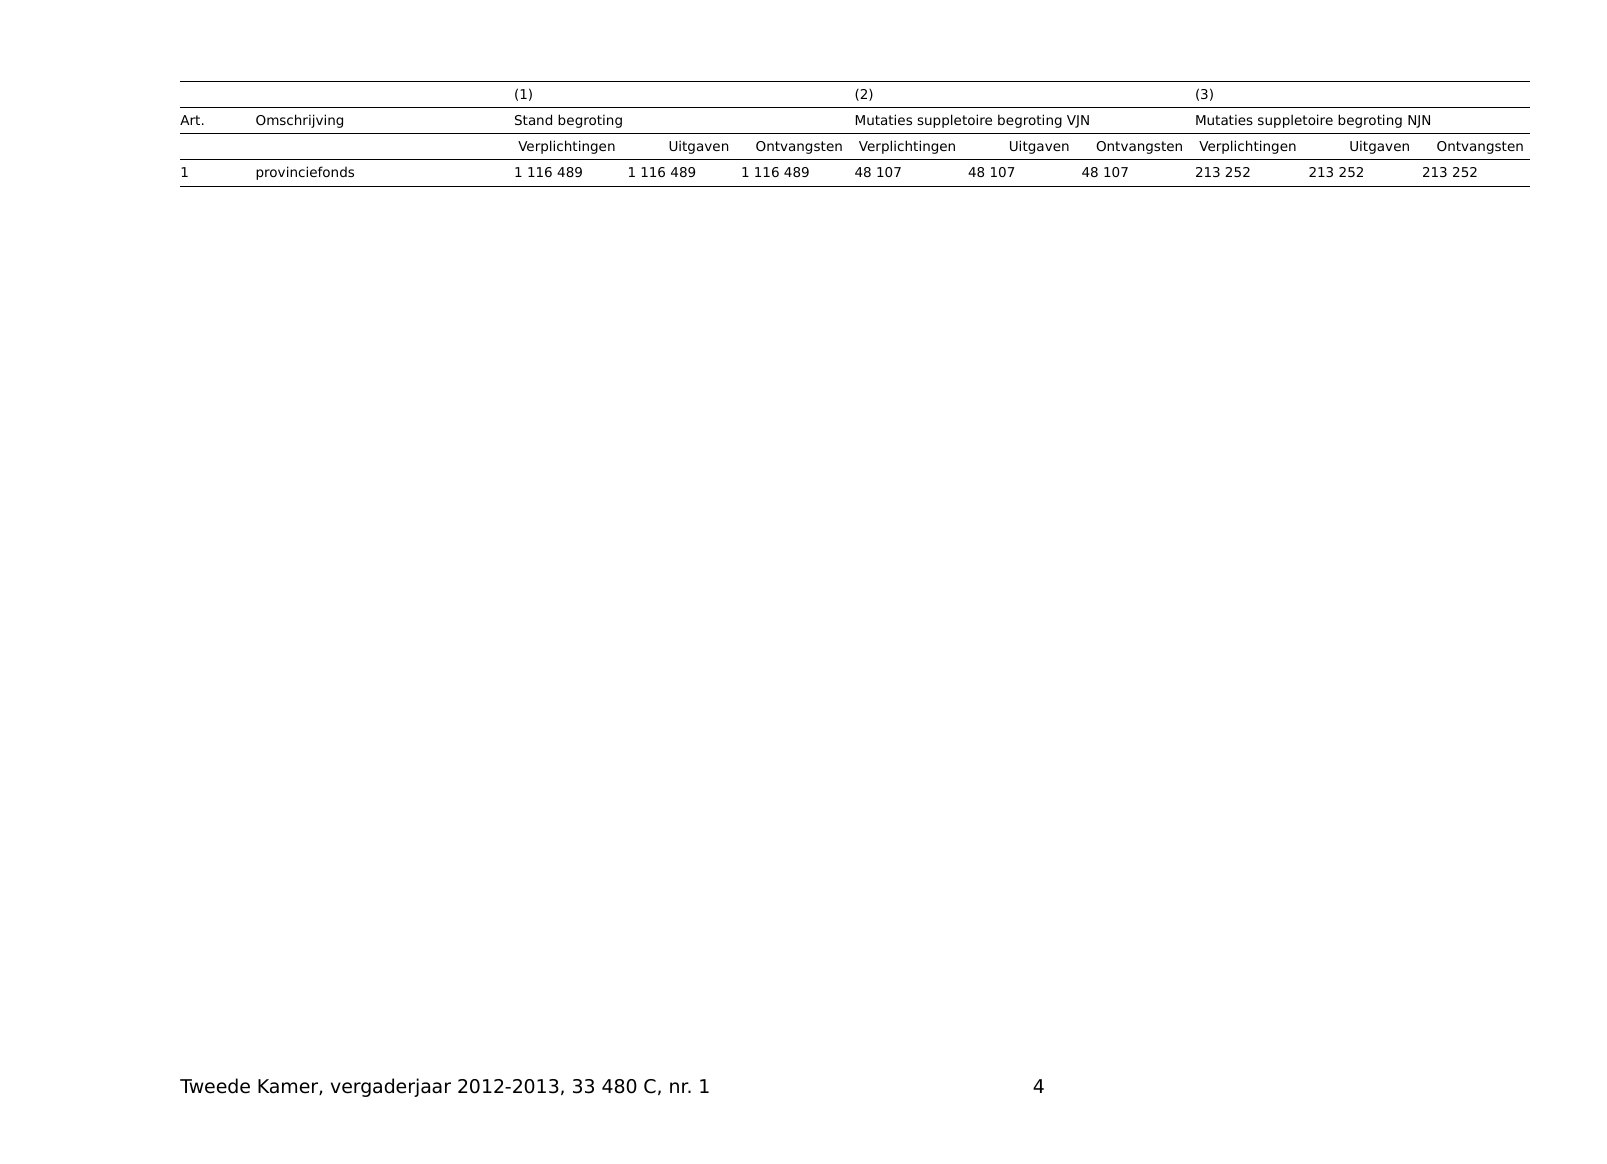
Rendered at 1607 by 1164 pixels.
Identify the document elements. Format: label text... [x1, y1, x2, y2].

table_cell 48 107 [1075, 160, 1189, 186]
table_header (1) [508, 82, 848, 107]
table_cell 48 107 [962, 160, 1075, 186]
table_cell 1 116 489 [735, 160, 848, 186]
table_cell Uitgaven [1303, 134, 1416, 159]
table_cell Verplichtingen [849, 134, 962, 159]
table_cell 48 107 [849, 160, 962, 186]
table_cell 213 252 [1189, 160, 1302, 186]
table_header (2) [849, 82, 1189, 107]
table_cell 1 [180, 160, 249, 186]
table_cell Ontvangsten [1075, 134, 1189, 159]
table_cell Ontvangsten [1416, 134, 1529, 159]
table_cell Mutaties suppletoire begroting NJN [1189, 108, 1529, 133]
table_cell Verplichtingen [1189, 134, 1302, 159]
table_header [249, 82, 508, 107]
table_header (3) [1189, 82, 1529, 107]
table_cell [180, 134, 249, 159]
table_cell Mutaties suppletoire begroting VJN [849, 108, 1189, 133]
table_cell 213 252 [1416, 160, 1529, 186]
table_cell 1 116 489 [508, 160, 621, 186]
table_cell Ontvangsten [735, 134, 848, 159]
table_cell Uitgaven [621, 134, 735, 159]
table_cell [249, 134, 508, 159]
table_cell Verplichtingen [508, 134, 621, 159]
table_cell 1 116 489 [621, 160, 735, 186]
table_cell provinciefonds [249, 160, 508, 186]
table_cell 213 252 [1303, 160, 1416, 186]
table_cell Uitgaven [962, 134, 1075, 159]
table_cell Omschrijving [249, 108, 508, 133]
table_cell Art. [180, 108, 249, 133]
table_cell Stand begroting [508, 108, 848, 133]
table_header [180, 82, 249, 107]
